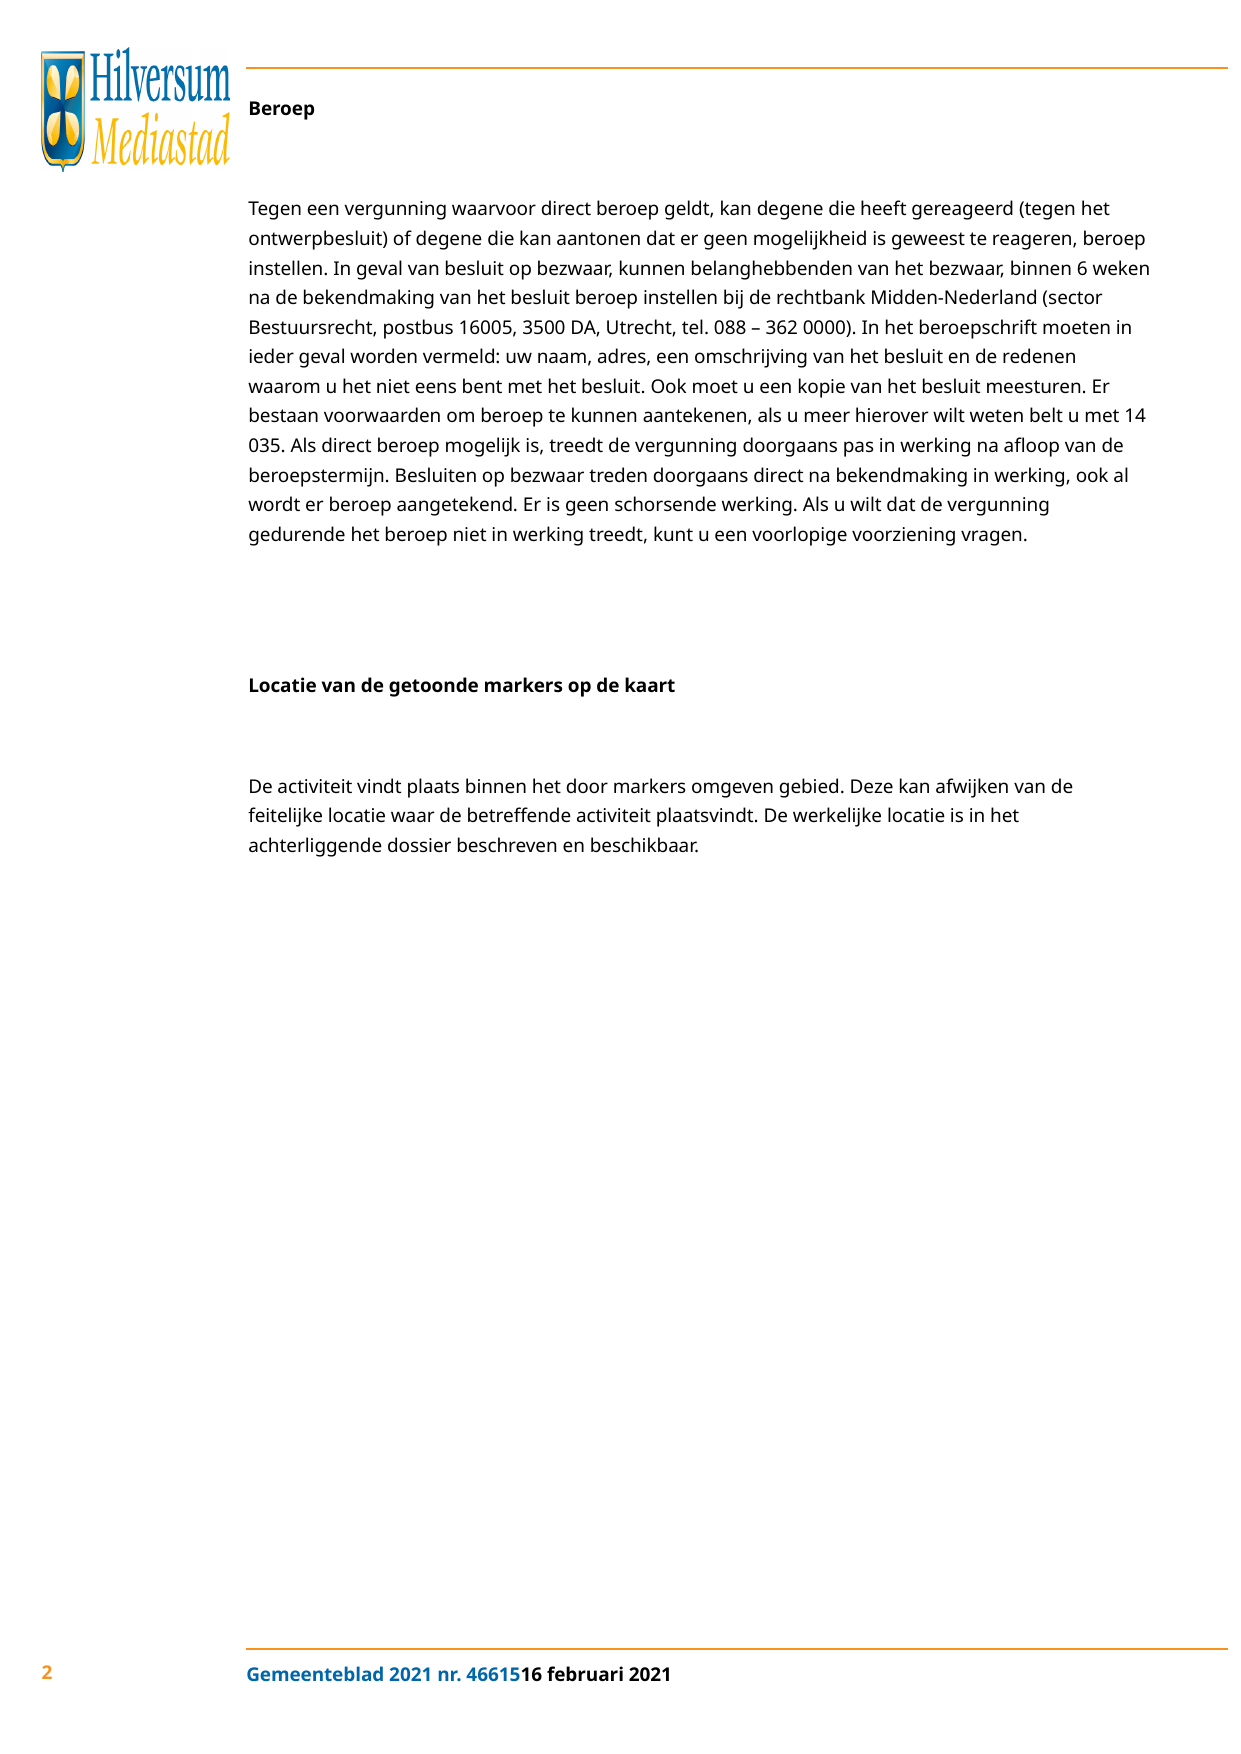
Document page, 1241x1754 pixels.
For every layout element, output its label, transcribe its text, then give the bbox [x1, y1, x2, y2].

text Tegen een vergunning waarvoor direct beroep geldt, kan degene die heeft gereageerd (tegen het ontwerpbesluit) of degene die kan aantonen dat er geen mogelijkheid is geweest te reageren, beroep instellen. In geval van besluit op bezwaar, kunnen belanghebbenden van het bezwaar, binnen 6 weken na de bekendmaking van het besluit beroep instellen bij de rechtbank Midden-Nederland (sector Bestuursrecht, postbus 16005, 3500 DA, Utrecht, tel. 088 – 362 0000). In het beroepschrift moeten in ieder geval worden vermeld: uw naam, adres, een omschrijving van het besluit en de redenen waarom u het niet eens bent met het besluit. Ook moet u een kopie van het besluit meesturen. Er bestaan voorwaarden om beroep te kunnen aantekenen, als u meer hierover wilt weten belt u met 14 035. Als direct beroep mogelijk is, treedt de vergunning doorgaans pas in werking na afloop van de beroepstermijn. Besluiten op bezwaar treden doorgaans direct na bekendmaking in werking, ook al wordt er beroep aangetekend. Er is geen schorsende werking. Als u wilt dat de vergunning gedurende het beroep niet in werking treedt, kunt u een voorlopige voorziening vragen. [248, 196, 1152, 547]
text Locatie van de getoonde markers op de kaart [248, 672, 1152, 698]
picture [41, 47, 231, 172]
text Beroep [248, 95, 1152, 121]
text De activiteit vindt plaats binnen het door markers omgeven gebied. Deze kan afwijken van de feitelijke locatie waar de betreffende activiteit plaatsvindt. De werkelijke locatie is in het achterliggende dossier beschreven en beschikbaar. [248, 773, 1152, 858]
